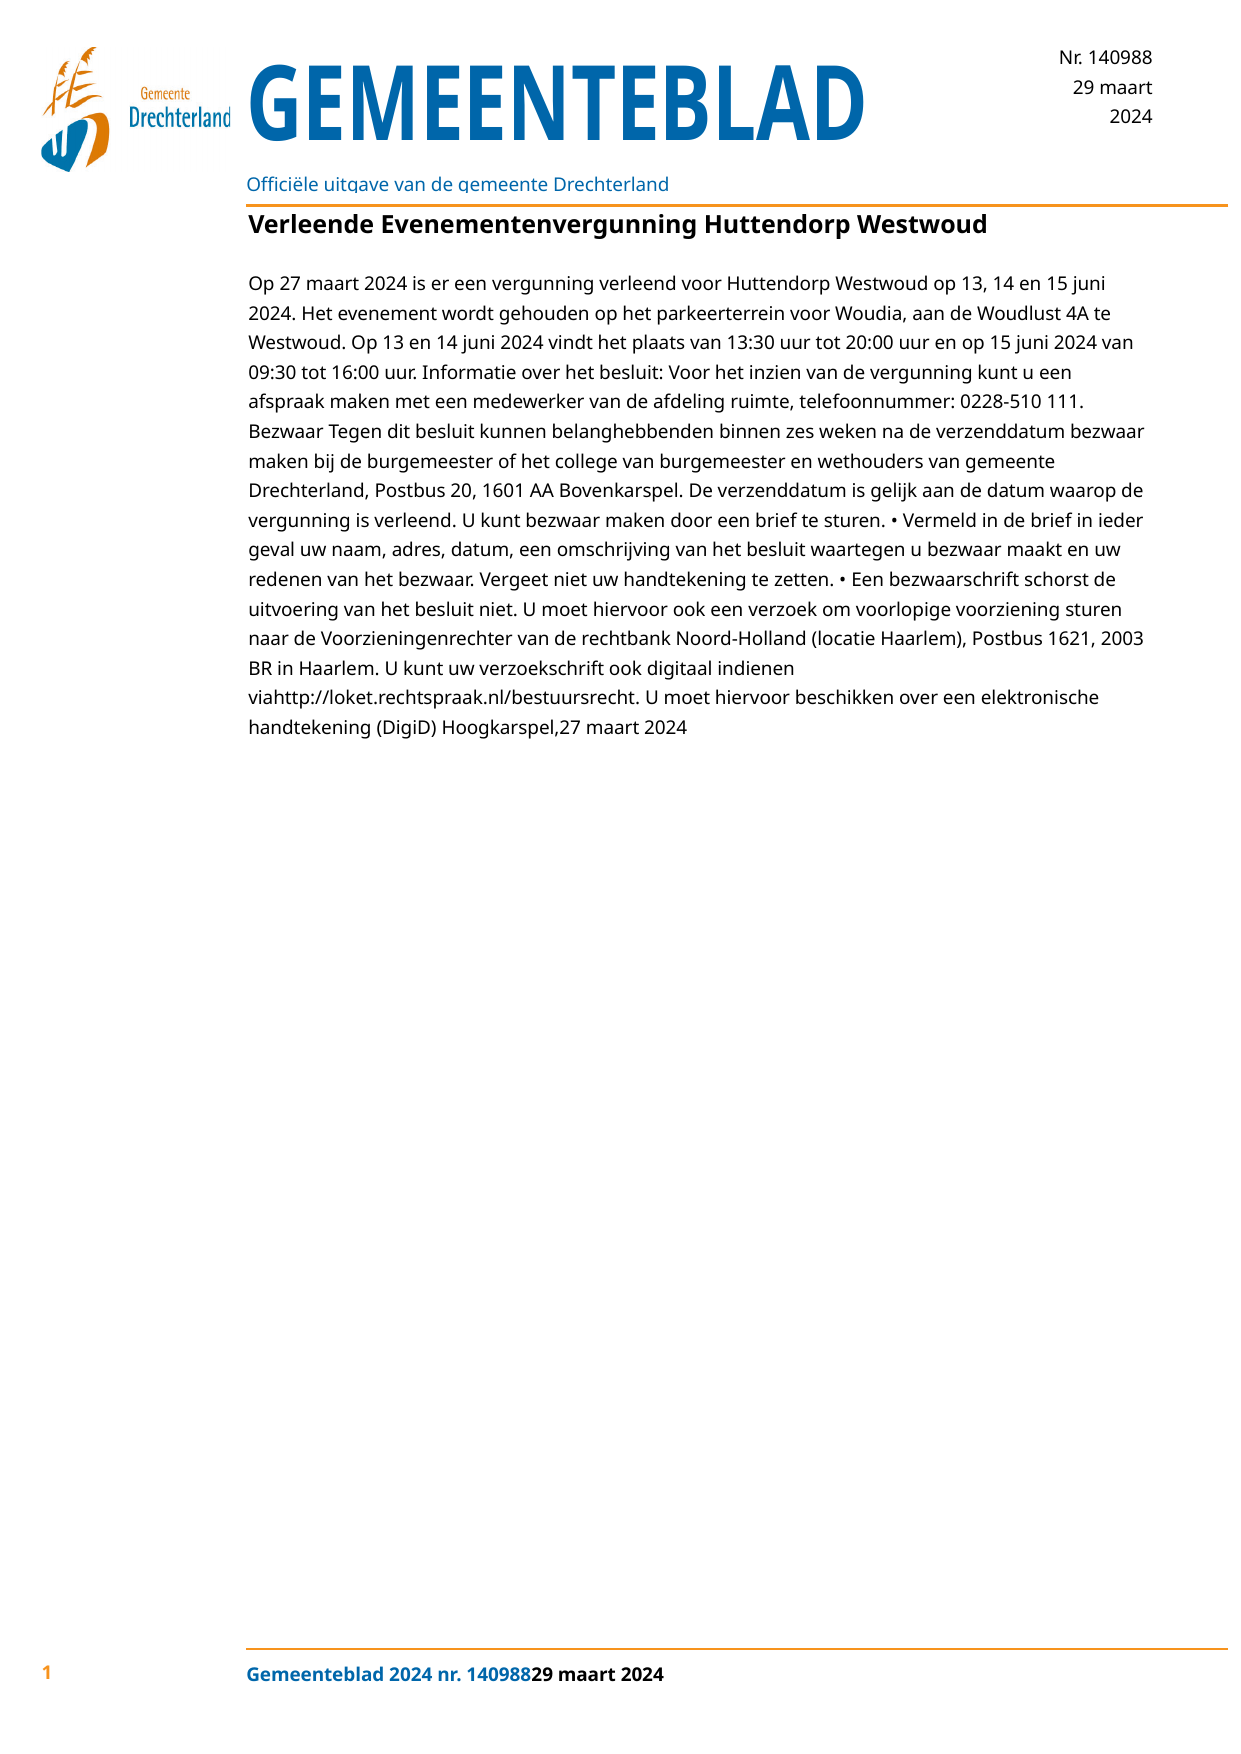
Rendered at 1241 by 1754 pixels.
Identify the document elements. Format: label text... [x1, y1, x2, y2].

picture [41, 158, 64, 172]
picture [226, 115, 231, 124]
text Op 27 maart 2024 is er een vergunning verleend voor Huttendorp Westwoud op 13, 14 en 15 juni 2024. Het evenement wordt gehouden op het parkeerterrein voor Woudia, aan de Woudlust 4A te Westwoud. Op 13 en 14 juni 2024 vindt het plaats van 13:30 uur tot 20:00 uur en op 15 juni 2024 van 09:30 tot 16:00 uur. Informatie over het besluit: Voor het inzien van de vergunning kunt u een afspraak maken met een medewerker van de afdeling ruimte, telefoonnummer: 0228-510 111. Bezwaar Tegen dit besluit kunnen belanghebbenden binnen zes weken na de verzenddatum bezwaar maken bij de burgemeester of het college van burgemeester en wethouders van gemeente Drechterland, Postbus 20, 1601 AA Bovenkarspel. De verzenddatum is gelijk aan de datum waarop de vergunning is verleend. U kunt bezwaar maken door een brief te sturen. • Vermeld in de brief in ieder geval uw naam, adres, datum, een omschrijving van het besluit waartegen u bezwaar maakt en uw redenen van het bezwaar. Vergeet niet uw handtekening te zetten. • Een bezwaarschrift schorst de uitvoering van het besluit niet. U moet hiervoor ook een verzoek om voorlopige voorziening sturen naar de Voorzieningenrechter van de rechtbank Noord-Holland (locatie Haarlem), Postbus 1621, 2003 BR in Haarlem. U kunt uw verzoekschrift ook digitaal indienen viahttp://loket.rechtspraak.nl/bestuursrecht. U moet hiervoor beschikken over een elektronische handtekening (DigiD) Hoogkarspel,27 maart 2024 [248, 270, 1152, 740]
picture [41, 47, 231, 172]
text Verleende Evenementenvergunning Huttendorp Westwoud [248, 207, 1152, 241]
